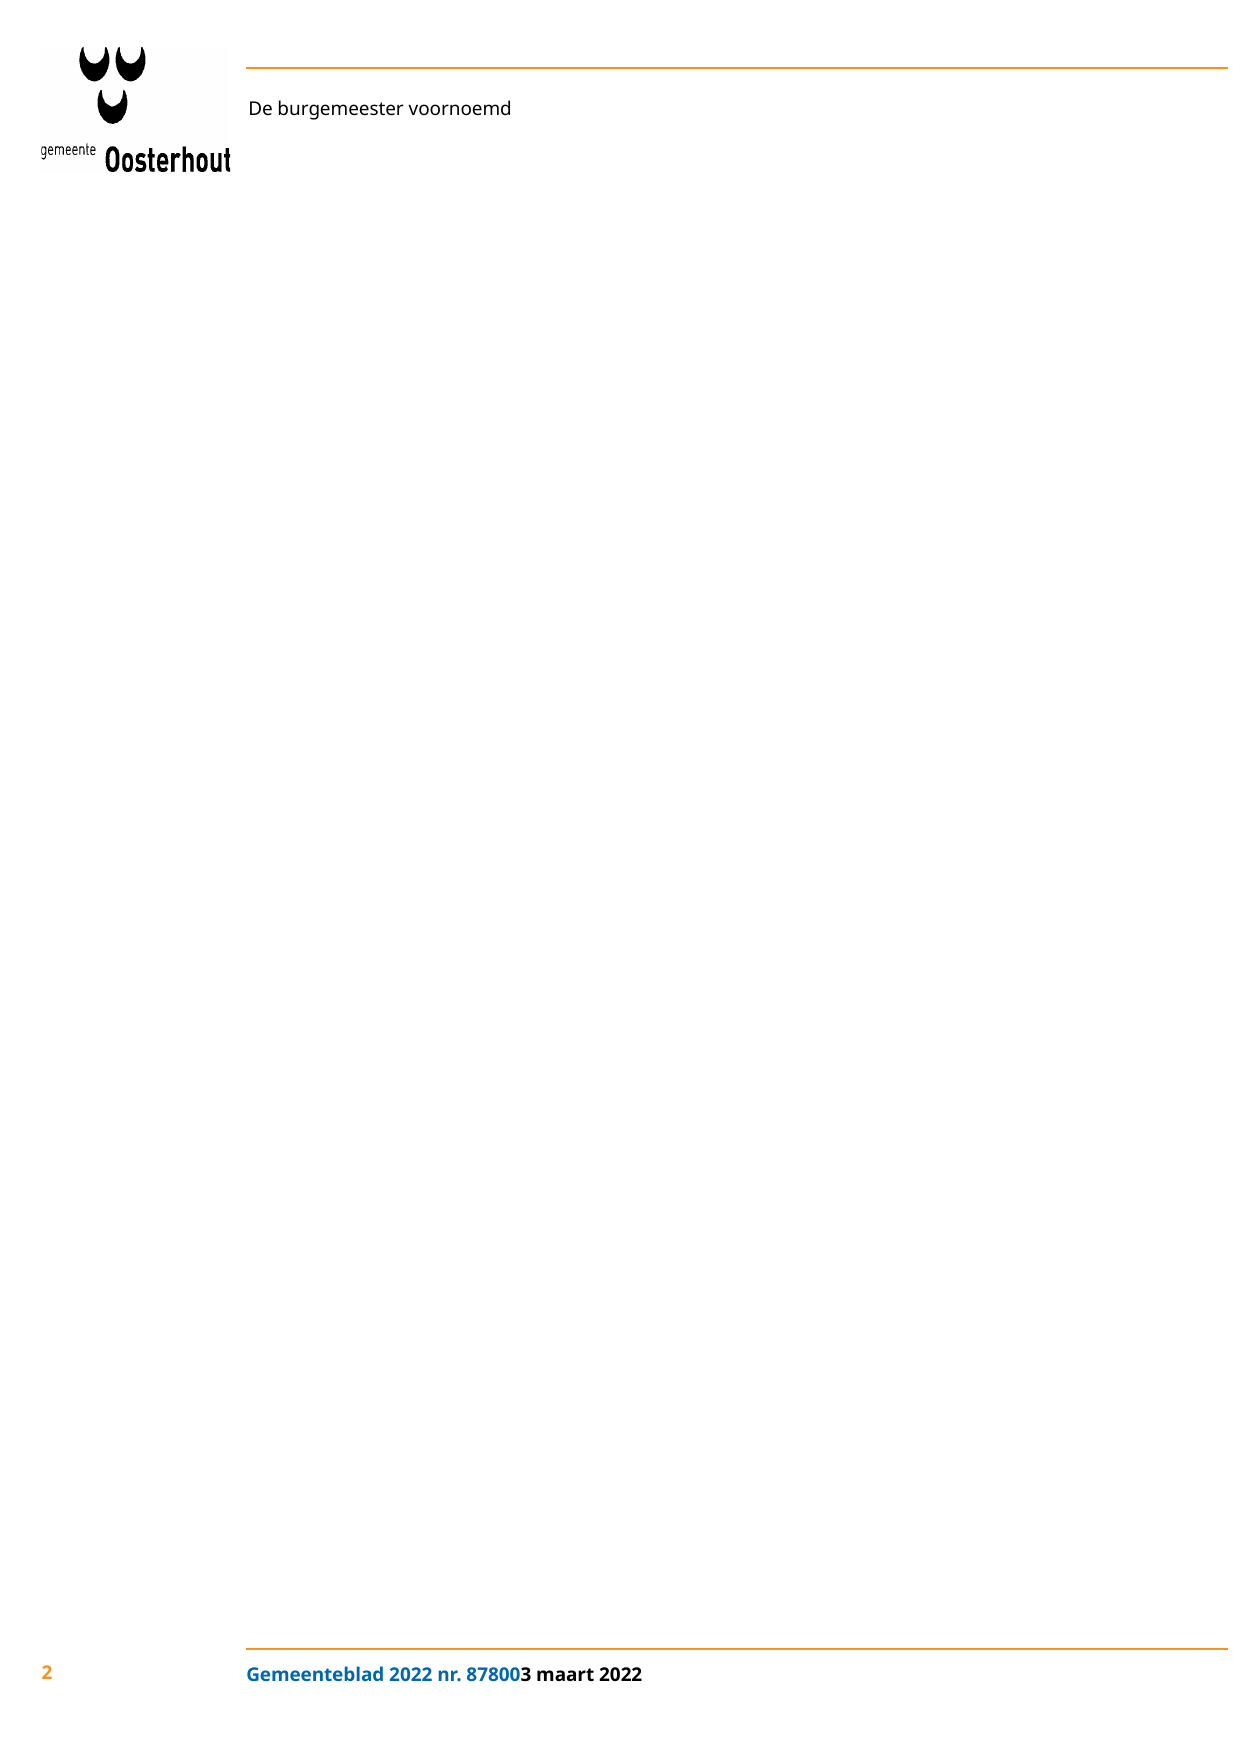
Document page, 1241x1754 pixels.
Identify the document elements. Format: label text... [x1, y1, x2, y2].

picture [41, 47, 231, 172]
text De burgemeester voornoemd [248, 95, 1152, 121]
